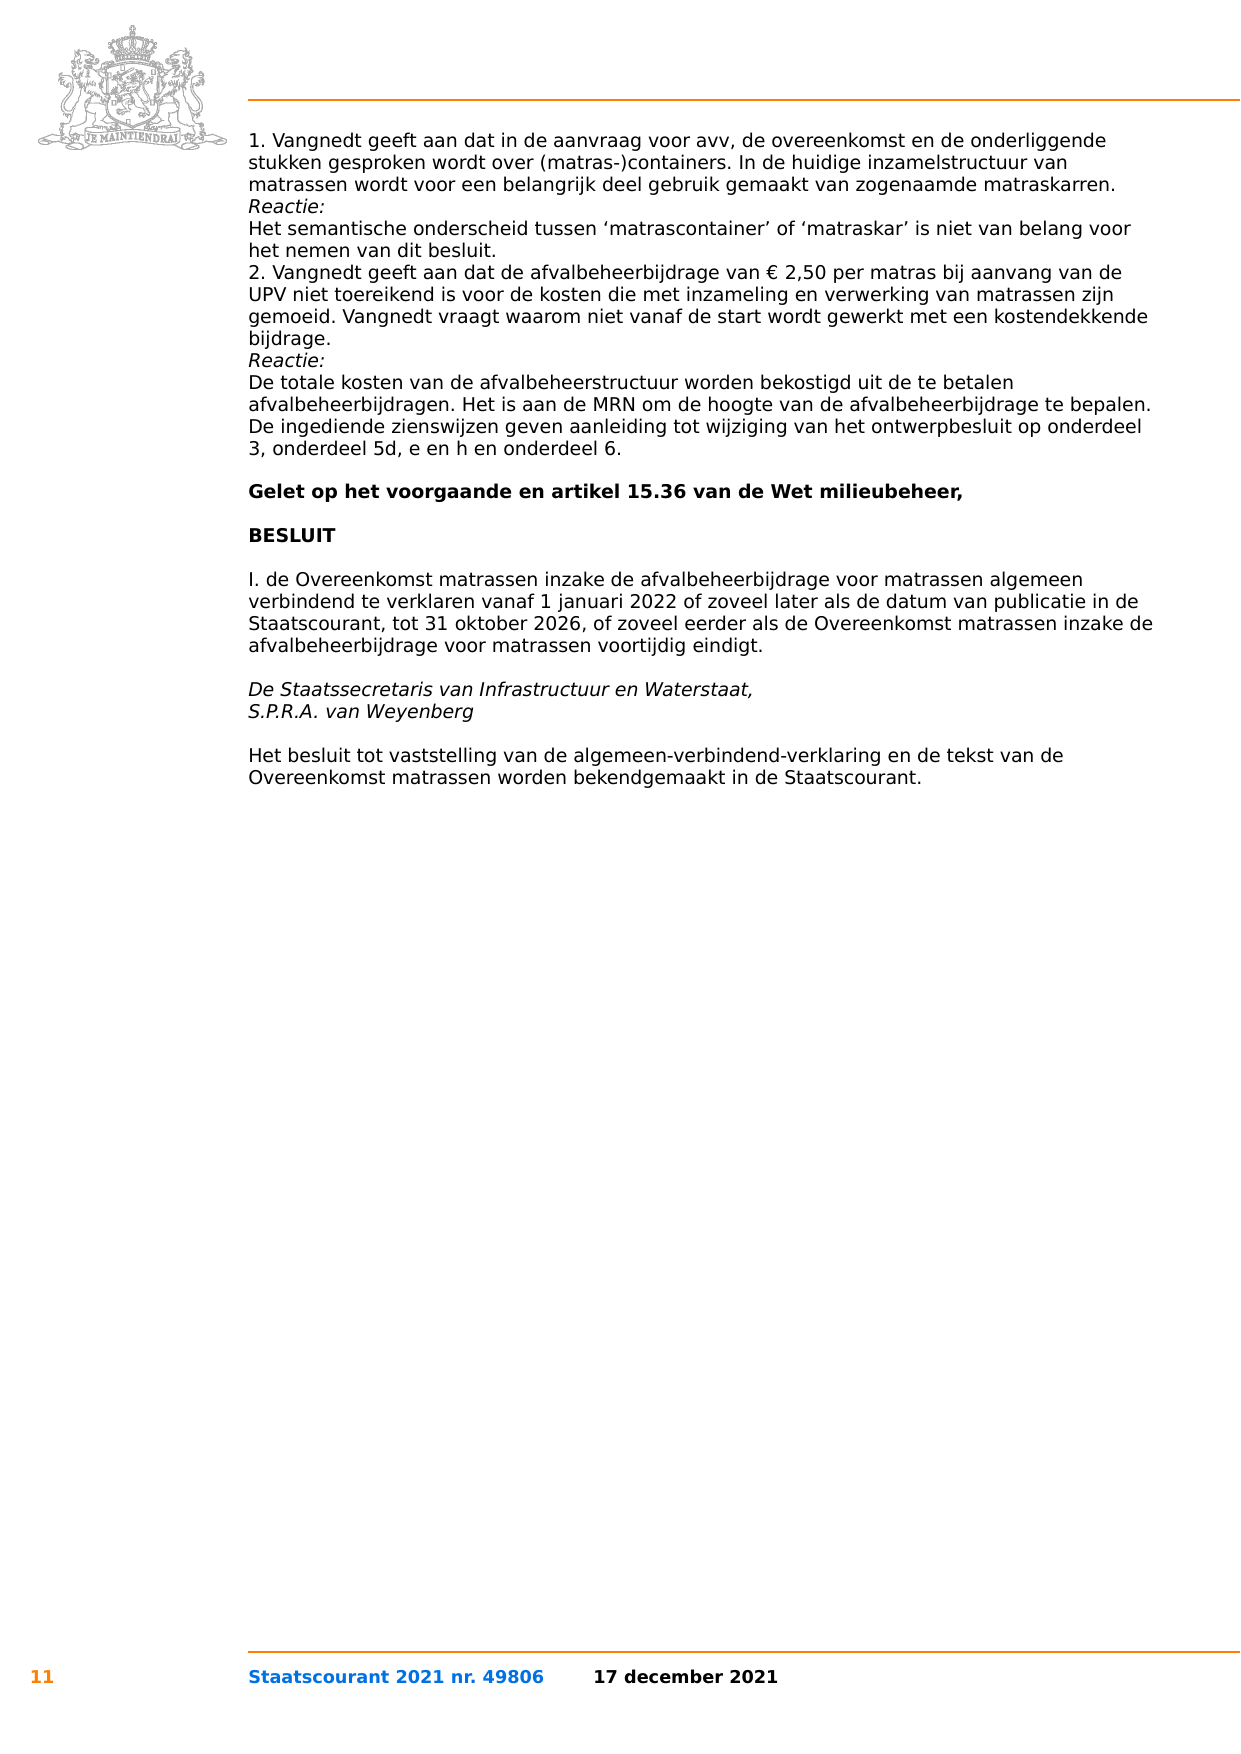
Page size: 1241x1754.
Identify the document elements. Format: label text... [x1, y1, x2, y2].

picture [38, 25, 227, 150]
text Reactie: [248, 350, 1163, 372]
text Gelet op het voorgaande en artikel 15.36 van de Wet milieubeheer, [248, 481, 1163, 503]
text BESLUIT [248, 525, 1163, 547]
text Reactie: [248, 196, 1163, 218]
text Het semantische onderscheid tussen ‘matrascontainer’ of ‘matraskar’ is niet van belang voor het nemen van dit besluit. [248, 218, 1163, 262]
text 1. Vangnedt geeft aan dat in de aanvraag voor avv, de overeenkomst en de onderliggende stukken gesproken wordt over (matras-)containers. In de huidige inzamelstructuur van matrassen wordt voor een belangrijk deel gebruik gemaakt van zogenaamde matraskarren. [248, 130, 1163, 196]
text I. de Overeenkomst matrassen inzake de afvalbeheerbijdrage voor matrassen algemeen verbindend te verklaren vanaf 1 januari 2022 of zoveel later als de datum van publicatie in de Staatscourant, tot 31 oktober 2026, of zoveel eerder als de Overeenkomst matrassen inzake de afvalbeheerbijdrage voor matrassen voortijdig eindigt. [248, 569, 1163, 657]
text Het besluit tot vaststelling van de algemeen-verbindend-verklaring en de tekst van de Overeenkomst matrassen worden bekendgemaakt in de Staatscourant. [248, 745, 1163, 789]
text De ingediende zienswijzen geven aanleiding tot wijziging van het ontwerpbesluit op onderdeel 3, onderdeel 5d, e en h en onderdeel 6. [248, 416, 1163, 459]
text De totale kosten van de afvalbeheerstructuur worden bekostigd uit de te betalen afvalbeheerbijdragen. Het is aan de MRN om de hoogte van de afvalbeheerbijdrage te bepalen. [248, 372, 1163, 416]
text De Staatssecretaris van Infrastructuur en Waterstaat, S.P.R.A. van Weyenberg [248, 679, 1163, 723]
text 2. Vangnedt geeft aan dat de afvalbeheerbijdrage van € 2,50 per matras bij aanvang van de UPV niet toereikend is voor de kosten die met inzameling en verwerking van matrassen zijn gemoeid. Vangnedt vraagt waarom niet vanaf de start wordt gewerkt met een kostendekkende bijdrage. [248, 262, 1163, 350]
